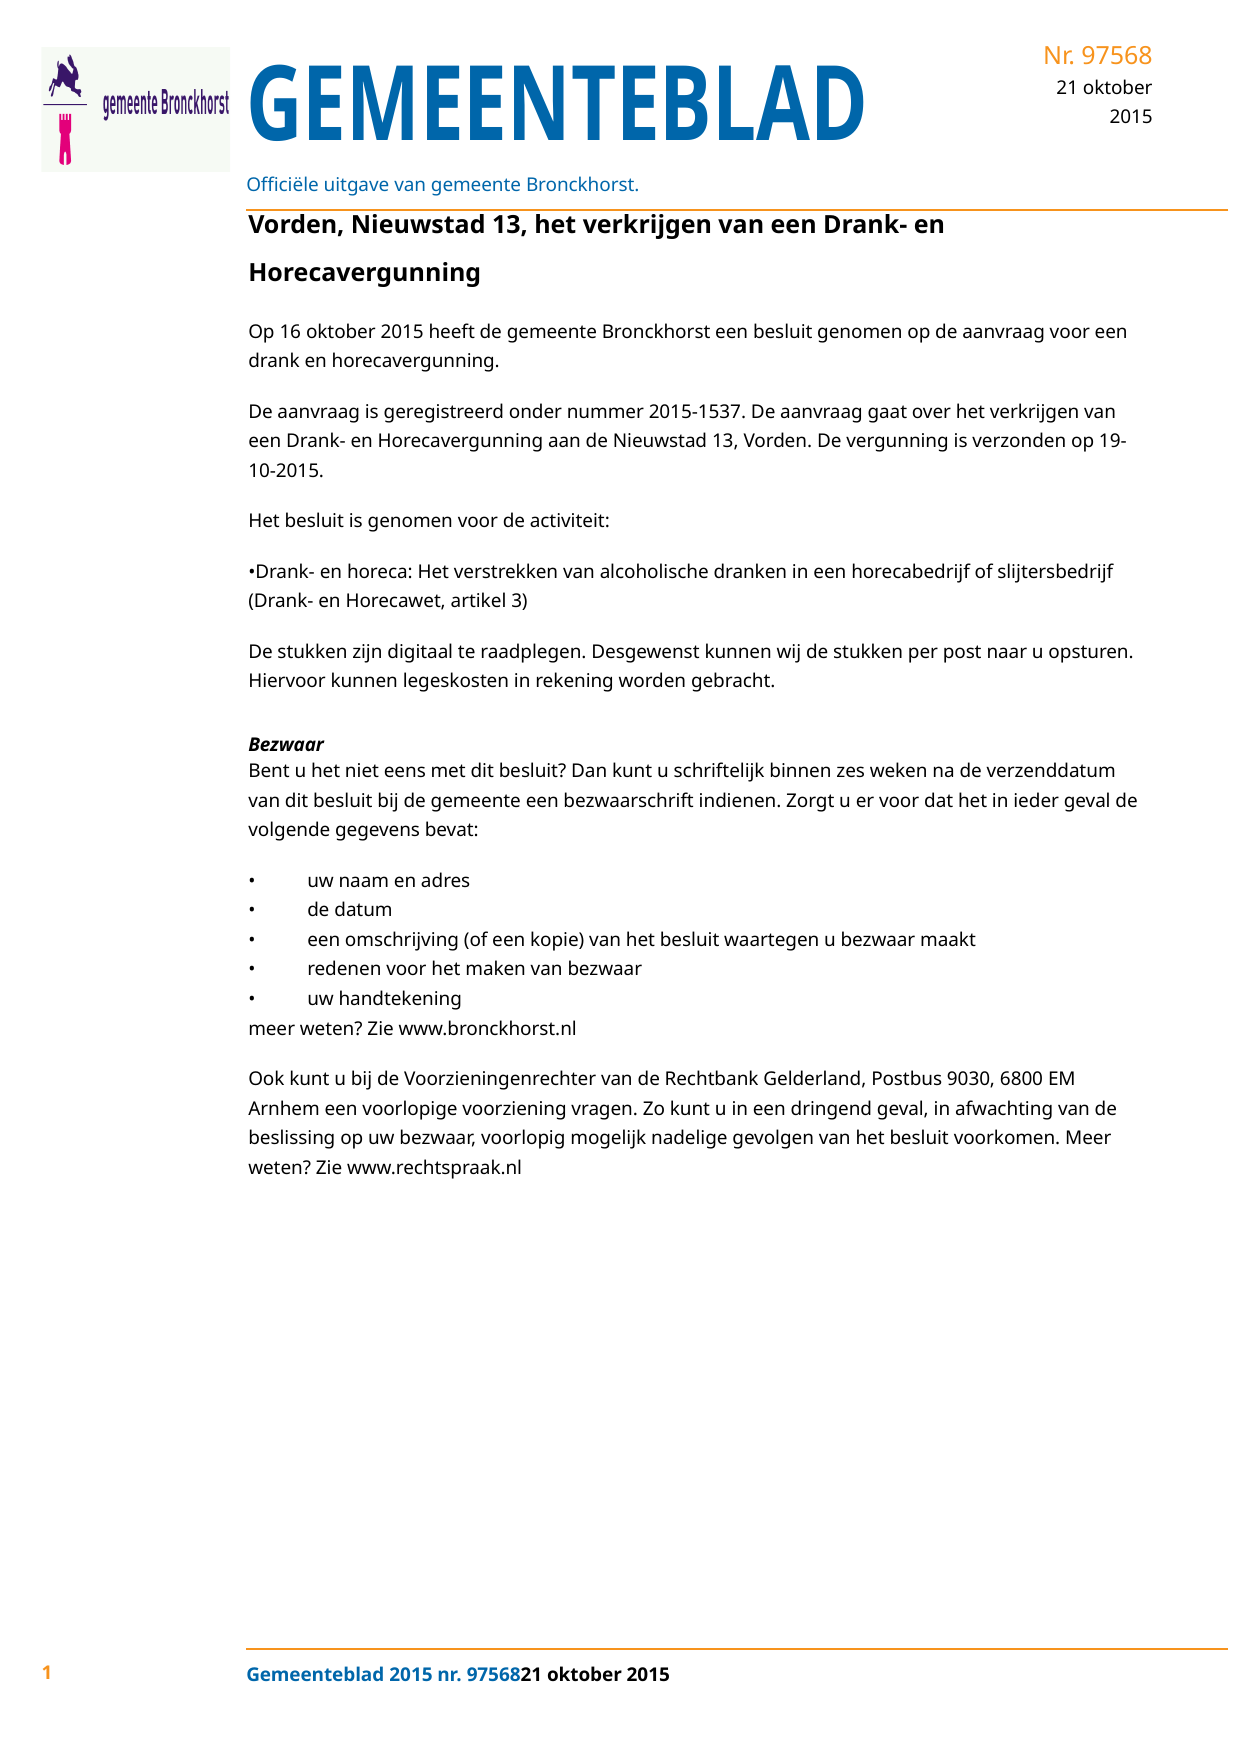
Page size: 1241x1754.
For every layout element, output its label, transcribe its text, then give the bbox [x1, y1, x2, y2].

text Vorden, Nieuwstad 13, het verkrijgen van een Drank- en Horecavergunning [248, 211, 1152, 288]
text Op 16 oktober 2015 heeft de gemeente Bronckhorst een besluit genomen op de aanvraag voor een drank en horecavergunning. [248, 318, 1152, 373]
list uw naam en adres [248, 867, 1152, 892]
text Ook kunt u bij de Voorzieningenrechter van de Rechtbank Gelderland, Postbus 9030, 6800 EM Arnhem een voorlopige voorziening vragen. Zo kunt u in een dringend geval, in afwachting van de beslissing op uw bezwaar, voorlopig mogelijk nadelige gevolgen van het besluit voorkomen. Meer weten? Zie www.rechtspraak.nl [248, 1065, 1152, 1179]
text De aanvraag is geregistreerd onder nummer 2015-1537. De aanvraag gaat over het verkrijgen van een Drank- en Horecavergunning aan de Nieuwstad 13, Vorden. De vergunning is verzonden op 19-10-2015. [248, 398, 1152, 483]
text Het besluit is genomen voor de activiteit: [248, 507, 1152, 533]
list redenen voor het maken van bezwaar [248, 956, 1152, 981]
text Bezwaar [248, 731, 1152, 757]
list de datum [248, 896, 1152, 922]
picture [41, 47, 231, 172]
list uw handtekening [248, 985, 1152, 1011]
list een omschrijving (of een kopie) van het besluit waartegen u bezwaar maakt [248, 926, 1152, 952]
text De stukken zijn digitaal te raadplegen. Desgewenst kunnen wij de stukken per post naar u opsturen. Hiervoor kunnen legeskosten in rekening worden gebracht. [248, 638, 1152, 693]
text meer weten? Zie www.bronckhorst.nl [248, 1015, 1152, 1040]
text •Drank- en horeca: Het verstrekken van alcoholische dranken in een horecabedrijf of slijtersbedrijf (Drank- en Horecawet, artikel 3) [248, 558, 1152, 613]
text Bent u het niet eens met dit besluit? Dan kunt u schriftelijk binnen zes weken na de verzenddatum van dit besluit bij de gemeente een bezwaarschrift indienen. Zorgt u er voor dat het in ieder geval de volgende gegevens bevat: [248, 757, 1152, 842]
